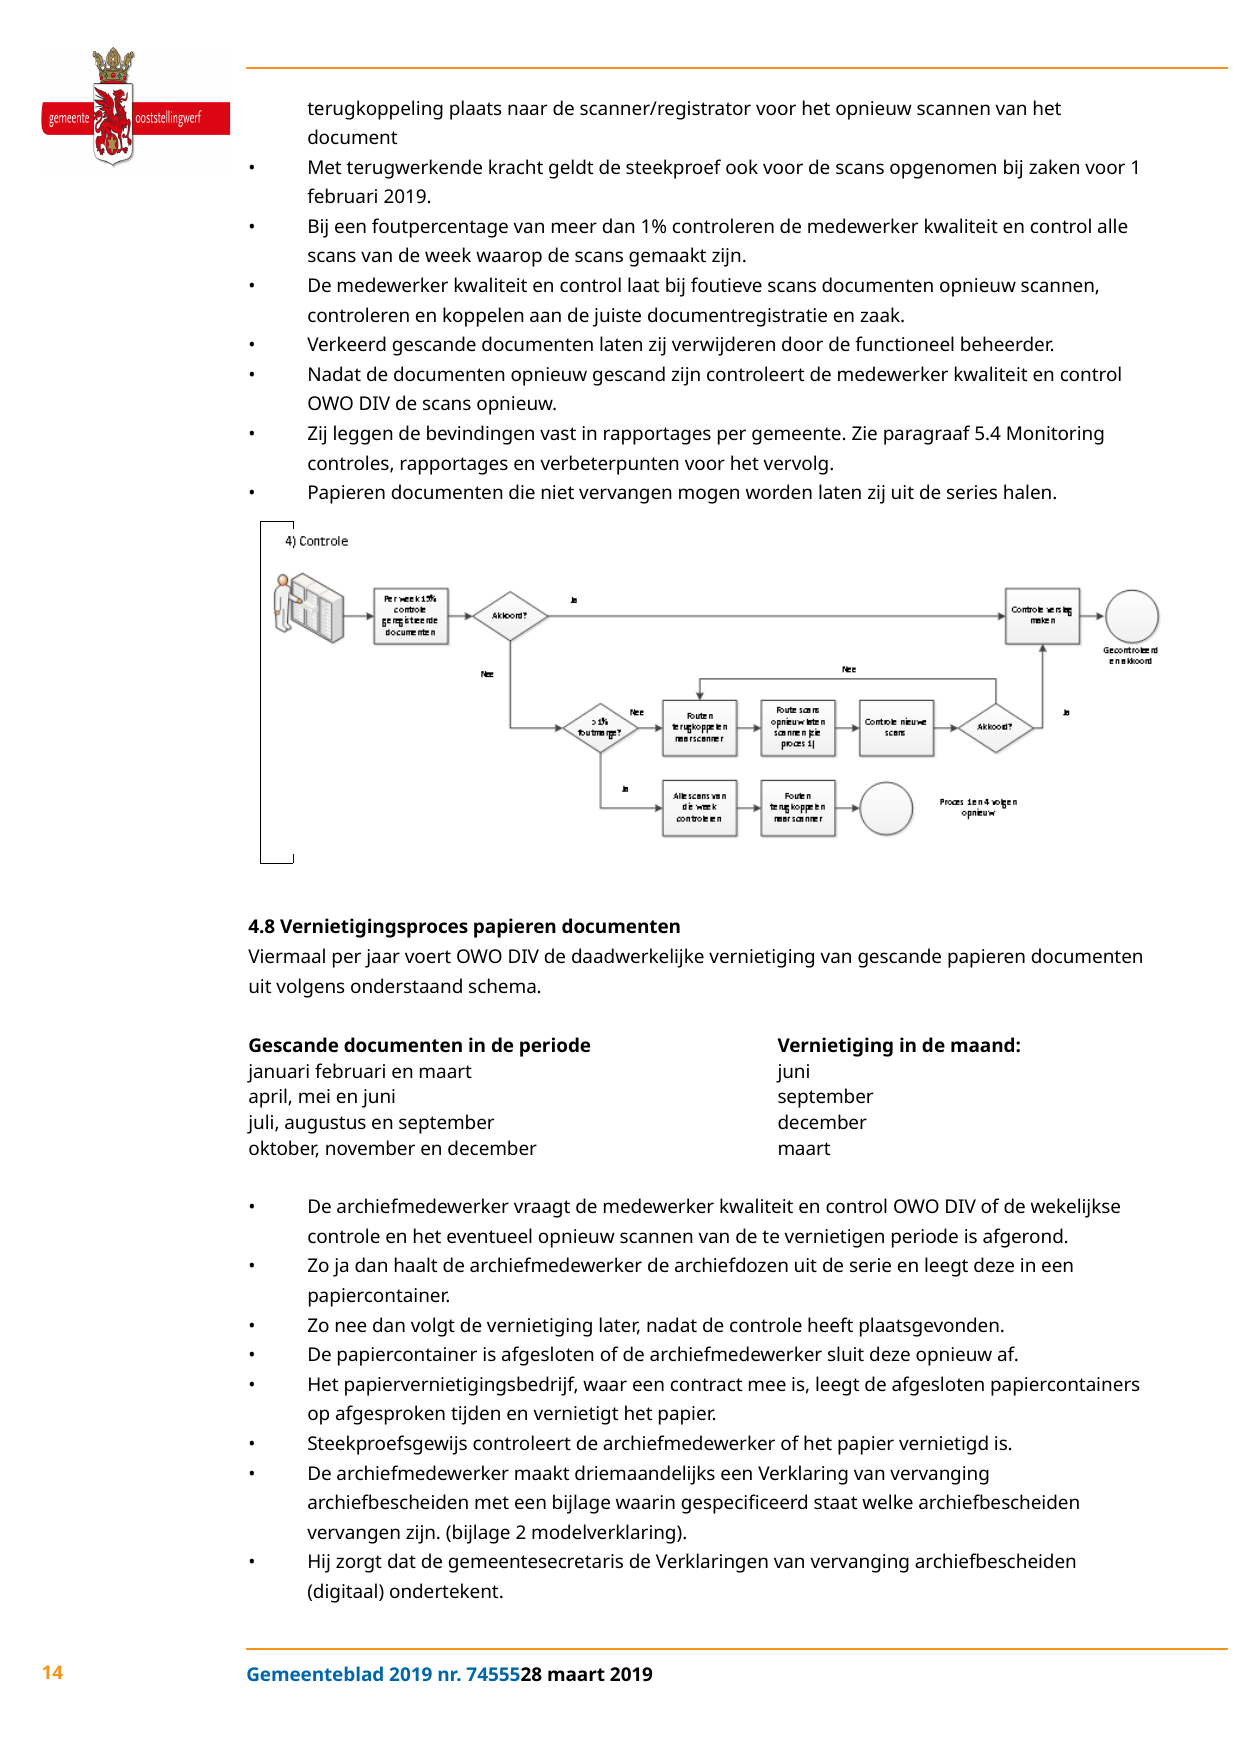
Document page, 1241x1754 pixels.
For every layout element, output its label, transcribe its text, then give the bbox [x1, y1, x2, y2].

list Steekproefsgewijs controleert de archiefmedewerker of het papier vernietigd is. [248, 1430, 1152, 1456]
list De medewerker kwaliteit en control laat bij foutieve scans documenten opnieuw scannen, controleren en koppelen aan de juiste documentregistratie en zaak. [248, 272, 1152, 328]
list Zij leggen de bevindingen vast in rapportages per gemeente. Zie paragraaf 5.4 Monitoring controles, rapportages en verbeterpunten voor het vervolg. [248, 420, 1152, 476]
list Nadat de documenten opnieuw gescand zijn controleert de medewerker kwaliteit en control OWO DIV de scans opnieuw. [248, 361, 1152, 416]
table_cell april, mei en juni [248, 1084, 777, 1109]
picture [268, 529, 1173, 854]
list De archiefmedewerker maakt driemaandelijks een Verklaring van vervanging archiefbescheiden met een bijlage waarin gespecificeerd staat welke archiefbescheiden vervangen zijn. (bijlage 2 modelverklaring). [248, 1460, 1152, 1545]
picture [41, 47, 231, 172]
list Zo ja dan haalt de archiefmedewerker de archiefdozen uit de serie en leegt deze in een papiercontainer. [248, 1253, 1152, 1308]
text 4.8 Vernietigingsproces papieren documenten [248, 914, 1152, 939]
list De papiercontainer is afgesloten of de archiefmedewerker sluit deze opnieuw af. [248, 1341, 1152, 1367]
text Viermaal per jaar voert OWO DIV de daadwerkelijke vernietiging van gescande papieren documenten uit volgens onderstaand schema. [248, 943, 1152, 998]
list Bij een foutpercentage van meer dan 1% controleren de medewerker kwaliteit en control alle scans van de week waarop de scans gemaakt zijn. [248, 213, 1152, 268]
table_cell juli, augustus en september [248, 1109, 777, 1135]
table_header Gescande documenten in de periode [248, 1032, 777, 1058]
table_cell maart [777, 1135, 1152, 1161]
list terugkoppeling plaats naar de scanner/registrator voor het opnieuw scannen van het document [248, 95, 1152, 150]
list Het papiervernietigingsbedrijf, waar een contract mee is, leegt de afgesloten papiercontainers op afgesproken tijden en vernietigt het papier. [248, 1371, 1152, 1426]
list Met terugwerkende kracht geldt de steekproef ook voor de scans opgenomen bij zaken voor 1 februari 2019. [248, 154, 1152, 209]
table_cell december [777, 1109, 1152, 1135]
table_cell januari februari en maart [248, 1058, 777, 1083]
table_cell oktober, november en december [248, 1135, 777, 1161]
list Papieren documenten die niet vervangen mogen worden laten zij uit de series halen. [248, 479, 1152, 505]
list Verkeerd gescande documenten laten zij verwijderen door de functioneel beheerder. [248, 331, 1152, 357]
table_cell september [777, 1084, 1152, 1109]
table_header Vernietiging in de maand: [777, 1032, 1152, 1058]
table_cell juni [777, 1058, 1152, 1083]
list De archiefmedewerker vraagt de medewerker kwaliteit en control OWO DIV of de wekelijkse controle en het eventueel opnieuw scannen van de te vernietigen periode is afgerond. [248, 1193, 1152, 1249]
list Hij zorgt dat de gemeentesecretaris de Verklaringen van vervanging archiefbescheiden (digitaal) ondertekent. [248, 1548, 1152, 1604]
list Zo nee dan volgt de vernietiging later, nadat de controle heeft plaatsgevonden. [248, 1312, 1152, 1338]
